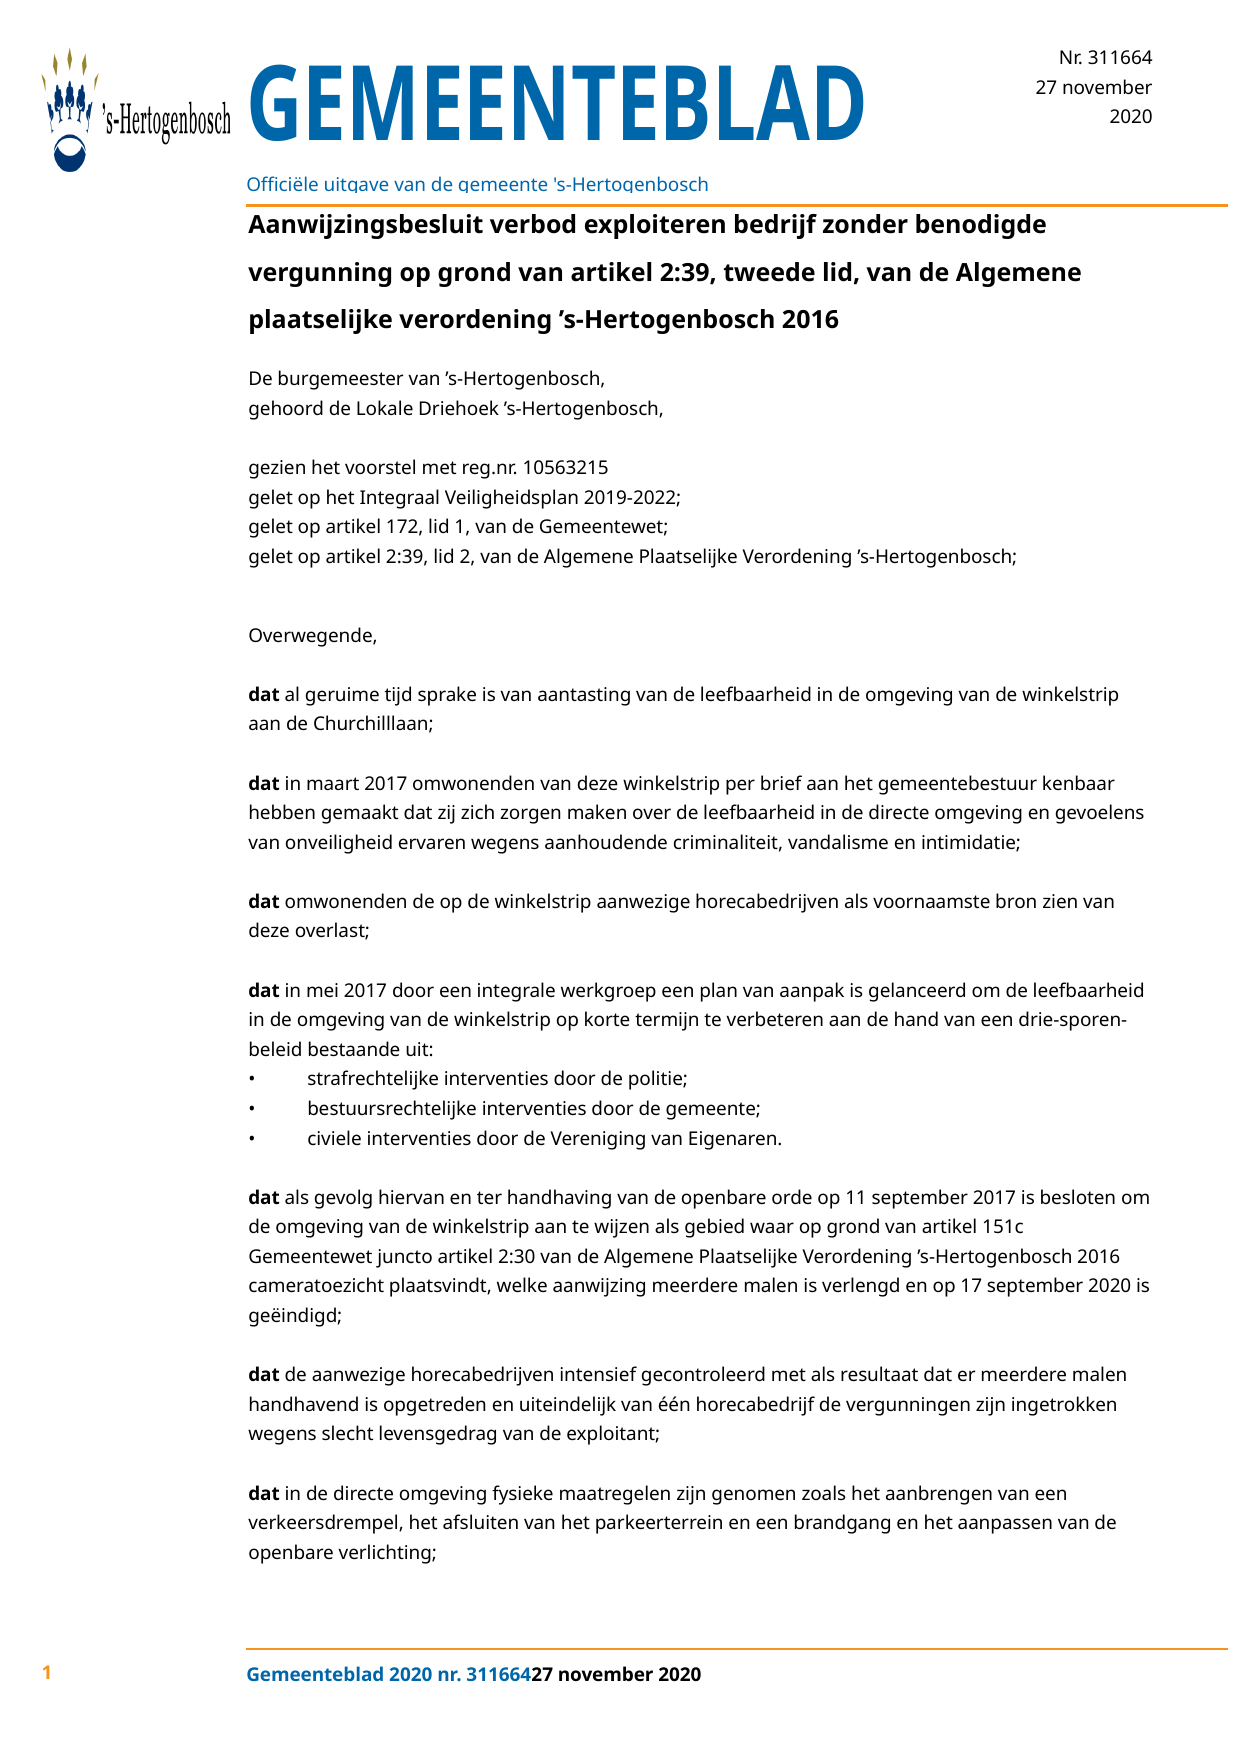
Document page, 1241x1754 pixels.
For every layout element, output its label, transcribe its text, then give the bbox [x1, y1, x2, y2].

text gezien het voorstel met reg.nr. 10563215 [248, 454, 1152, 480]
list civiele interventies door de Vereniging van Eigenaren. [248, 1125, 1152, 1151]
text gelet op artikel 2:39, lid 2, van de Algemene Plaatselijke Verordening ’s-Hertogenbosch; [248, 543, 1152, 569]
text dat in mei 2017 door een integrale werkgroep een plan van aanpak is gelanceerd om de leefbaarheid in de omgeving van de winkelstrip op korte termijn te verbeteren aan de hand van een drie-sporen-beleid bestaande uit: [248, 977, 1152, 1062]
text dat in maart 2017 omwonenden van deze winkelstrip per brief aan het gemeentebestuur kenbaar hebben gemaakt dat zij zich zorgen maken over de leefbaarheid in de directe omgeving en gevoelens van onveiligheid ervaren wegens aanhoudende criminaliteit, vandalisme en intimidatie; [248, 770, 1152, 855]
picture [41, 47, 231, 172]
text gelet op artikel 172, lid 1, van de Gemeentewet; [248, 513, 1152, 539]
text gehoord de Lokale Driehoek ’s-Hertogenbosch, [248, 395, 1152, 421]
text dat de aanwezige horecabedrijven intensief gecontroleerd met als resultaat dat er meerdere malen handhavend is opgetreden en uiteindelijk van één horecabedrijf de vergunningen zijn ingetrokken wegens slecht levensgedrag van de exploitant; [248, 1361, 1152, 1446]
list strafrechtelijke interventies door de politie; [248, 1066, 1152, 1091]
text gelet op het Integraal Veiligheidsplan 2019-2022; [248, 484, 1152, 509]
text dat omwonenden de op de winkelstrip aanwezige horecabedrijven als voornaamste bron zien van deze overlast; [248, 888, 1152, 943]
text dat als gevolg hiervan en ter handhaving van de openbare orde op 11 september 2017 is besloten om de omgeving van de winkelstrip aan te wijzen als gebied waar op grond van artikel 151c Gemeentewet juncto artikel 2:30 van de Algemene Plaatselijke Verordening ’s-Hertogenbosch 2016 cameratoezicht plaatsvindt, welke aanwijzing meerdere malen is verlengd en op 17 september 2020 is geëindigd; [248, 1184, 1152, 1328]
text dat in de directe omgeving fysieke maatregelen zijn genomen zoals het aanbrengen van een verkeersdrempel, het afsluiten van het parkeerterrein en een brandgang en het aanpassen van de openbare verlichting; [248, 1480, 1152, 1565]
text dat al geruime tijd sprake is van aantasting van de leefbaarheid in de omgeving van de winkelstrip aan de Churchilllaan; [248, 681, 1152, 736]
text Aanwijzingsbesluit verbod exploiteren bedrijf zonder benodigde vergunning op grond van artikel 2:39, tweede lid, van de Algemene plaatselijke verordening ’s-Hertogenbosch 2016 [248, 207, 1152, 336]
list bestuursrechtelijke interventies door de gemeente; [248, 1095, 1152, 1121]
text De burgemeester van ’s-Hertogenbosch, [248, 366, 1152, 391]
text Overwegende, [248, 622, 1152, 648]
